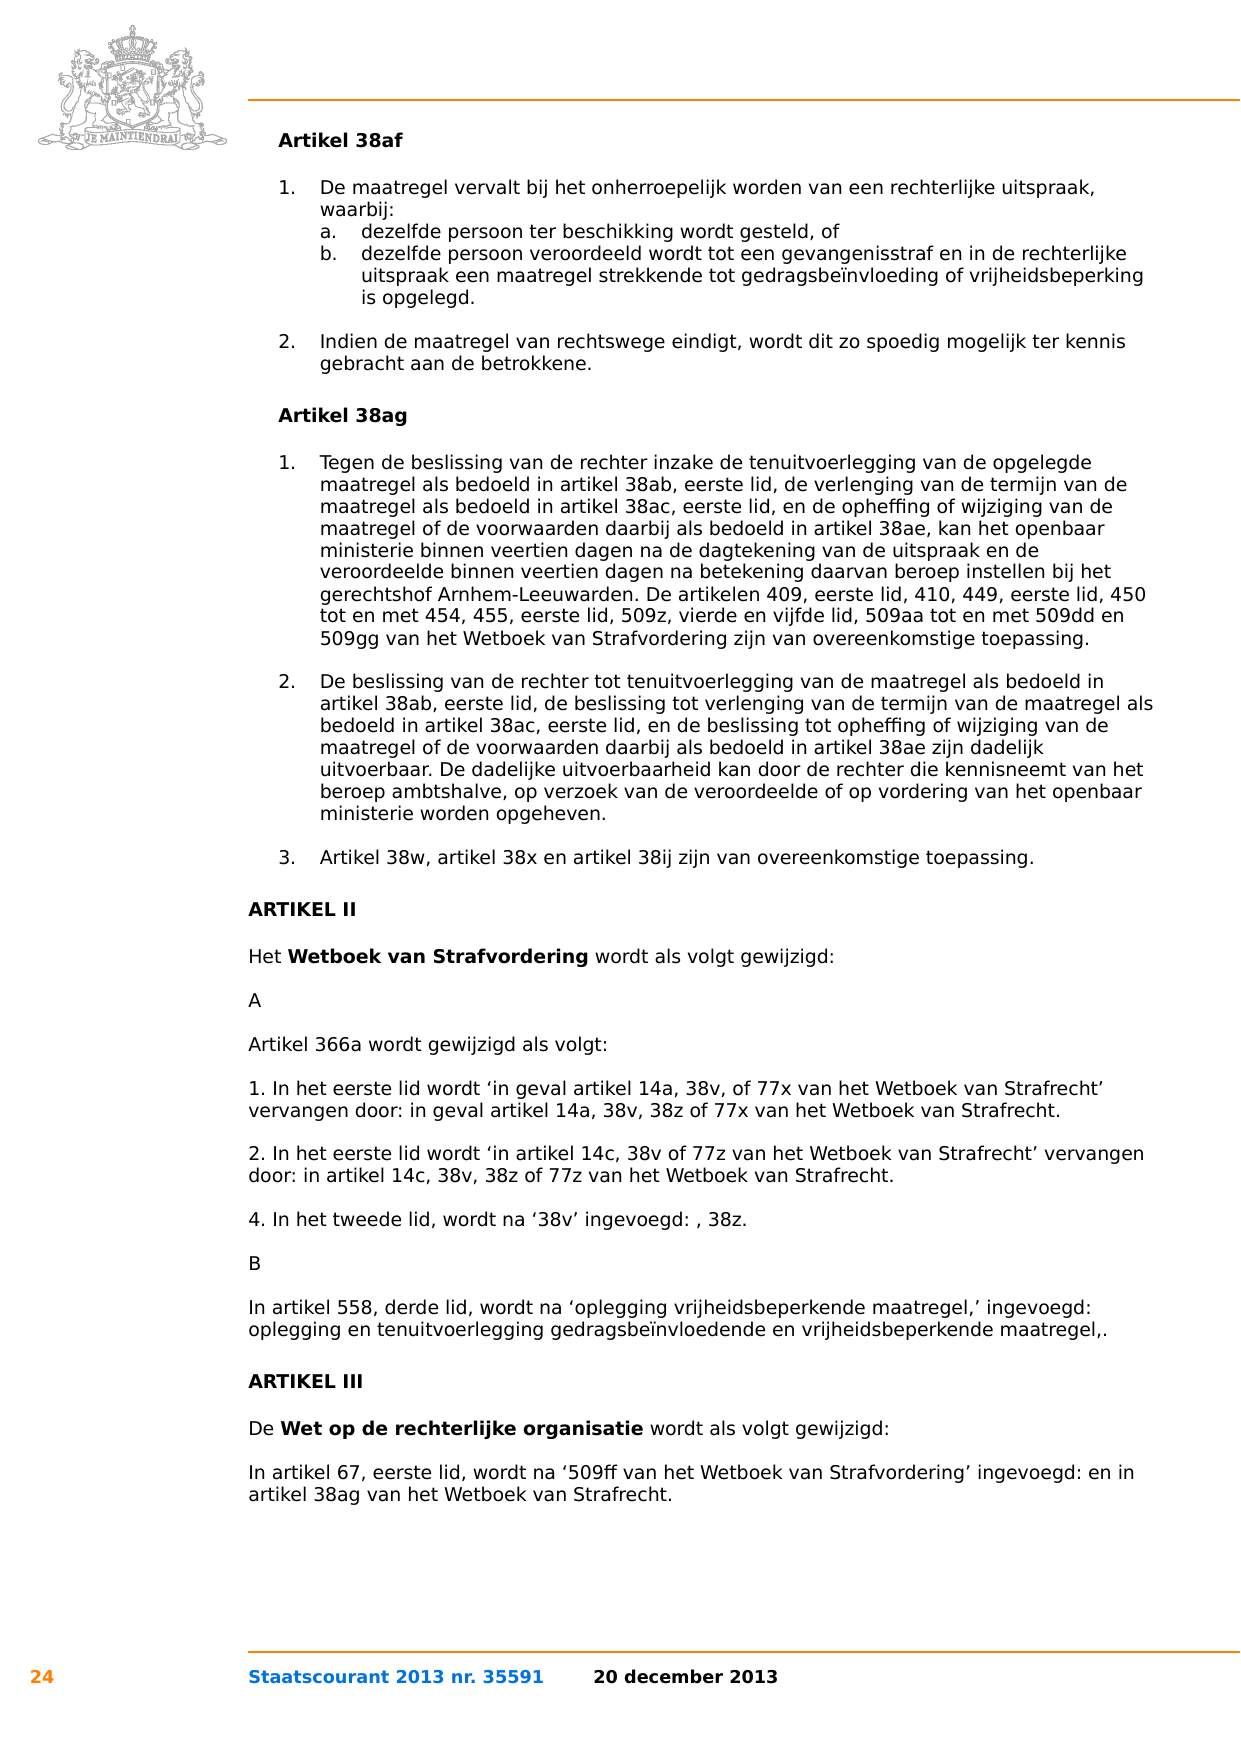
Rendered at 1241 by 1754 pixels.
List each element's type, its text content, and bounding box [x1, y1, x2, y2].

text Artikel 366a wordt gewijzigd als volgt: [248, 1034, 1163, 1056]
text 2. De beslissing van de rechter tot tenuitvoerlegging van de maatregel als bedoeld in artikel 38ab, eerste lid, de beslissing tot verlenging van de termijn van de maatregel als bedoeld in artikel 38ac, eerste lid, en de beslissing tot opheffing of wijziging van de maatregel of de voorwaarden daarbij als bedoeld in artikel 38ae zijn dadelijk uitvoerbaar. De dadelijke uitvoerbaarheid kan door de rechter die kennisneemt van het beroep ambtshalve, op verzoek van de veroordeelde of op vordering van het openbaar ministerie worden opgeheven. [278, 671, 1163, 825]
text 1. De maatregel vervalt bij het onherroepelijk worden van een rechterlijke uitspraak, waarbij: [278, 177, 1163, 221]
subtitle ARTIKEL II [248, 899, 1163, 921]
text 3. Artikel 38w, artikel 38x en artikel 38ij zijn van overeenkomstige toepassing. [278, 847, 1163, 869]
text In artikel 67, eerste lid, wordt na ‘509ff van het Wetboek van Strafvordering’ ingevoegd: en in artikel 38ag van het Wetboek van Strafrecht. [248, 1462, 1163, 1506]
text a. dezelfde persoon ter beschikking wordt gesteld, of [319, 221, 1163, 243]
text b. dezelfde persoon veroordeeld wordt tot een gevangenisstraf en in de rechterlijke uitspraak een maatregel strekkende tot gedragsbeïnvloeding of vrijheidsbeperking is opgelegd. [319, 243, 1163, 309]
picture [38, 25, 227, 150]
text A [248, 990, 1163, 1012]
subtitle Artikel 38af [278, 130, 1163, 152]
subtitle ARTIKEL III [248, 1371, 1163, 1393]
subtitle Artikel 38ag [278, 404, 1163, 427]
text De Wet op de rechterlijke organisatie wordt als volgt gewijzigd: [248, 1418, 1163, 1440]
text Het Wetboek van Strafvordering wordt als volgt gewijzigd: [248, 946, 1163, 968]
text 1. In het eerste lid wordt ‘in geval artikel 14a, 38v, of 77x van het Wetboek van Strafrecht’ vervangen door: in geval artikel 14a, 38v, 38z of 77x van het Wetboek van Strafrecht. [248, 1077, 1163, 1121]
text B [248, 1253, 1163, 1275]
text In artikel 558, derde lid, wordt na ‘oplegging vrijheidsbeperkende maatregel,’ ingevoegd: oplegging en tenuitvoerlegging gedragsbeïnvloedende en vrijheidsbeperkende maatregel,. [248, 1297, 1163, 1341]
text 4. In het tweede lid, wordt na ‘38v’ ingevoegd: , 38z. [248, 1209, 1163, 1231]
text 2. In het eerste lid wordt ‘in artikel 14c, 38v of 77z van het Wetboek van Strafrecht’ vervangen door: in artikel 14c, 38v, 38z of 77z van het Wetboek van Strafrecht. [248, 1143, 1163, 1187]
text 2. Indien de maatregel van rechtswege eindigt, wordt dit zo spoedig mogelijk ter kennis gebracht aan de betrokkene. [278, 331, 1163, 374]
text 1. Tegen de beslissing van de rechter inzake de tenuitvoerlegging van de opgelegde maatregel als bedoeld in artikel 38ab, eerste lid, de verlenging van de termijn van de maatregel als bedoeld in artikel 38ac, eerste lid, en de opheffing of wijziging van de maatregel of de voorwaarden daarbij als bedoeld in artikel 38ae, kan het openbaar ministerie binnen veertien dagen na de dagtekening van de uitspraak en de veroordeelde binnen veertien dagen na betekening daarvan beroep instellen bij het gerechtshof Arnhem-Leeuwarden. De artikelen 409, eerste lid, 410, 449, eerste lid, 450 tot en met 454, 455, eerste lid, 509z, vierde en vijfde lid, 509aa tot en met 509dd en 509gg van het Wetboek van Strafvordering zijn van overeenkomstige toepassing. [278, 452, 1163, 649]
